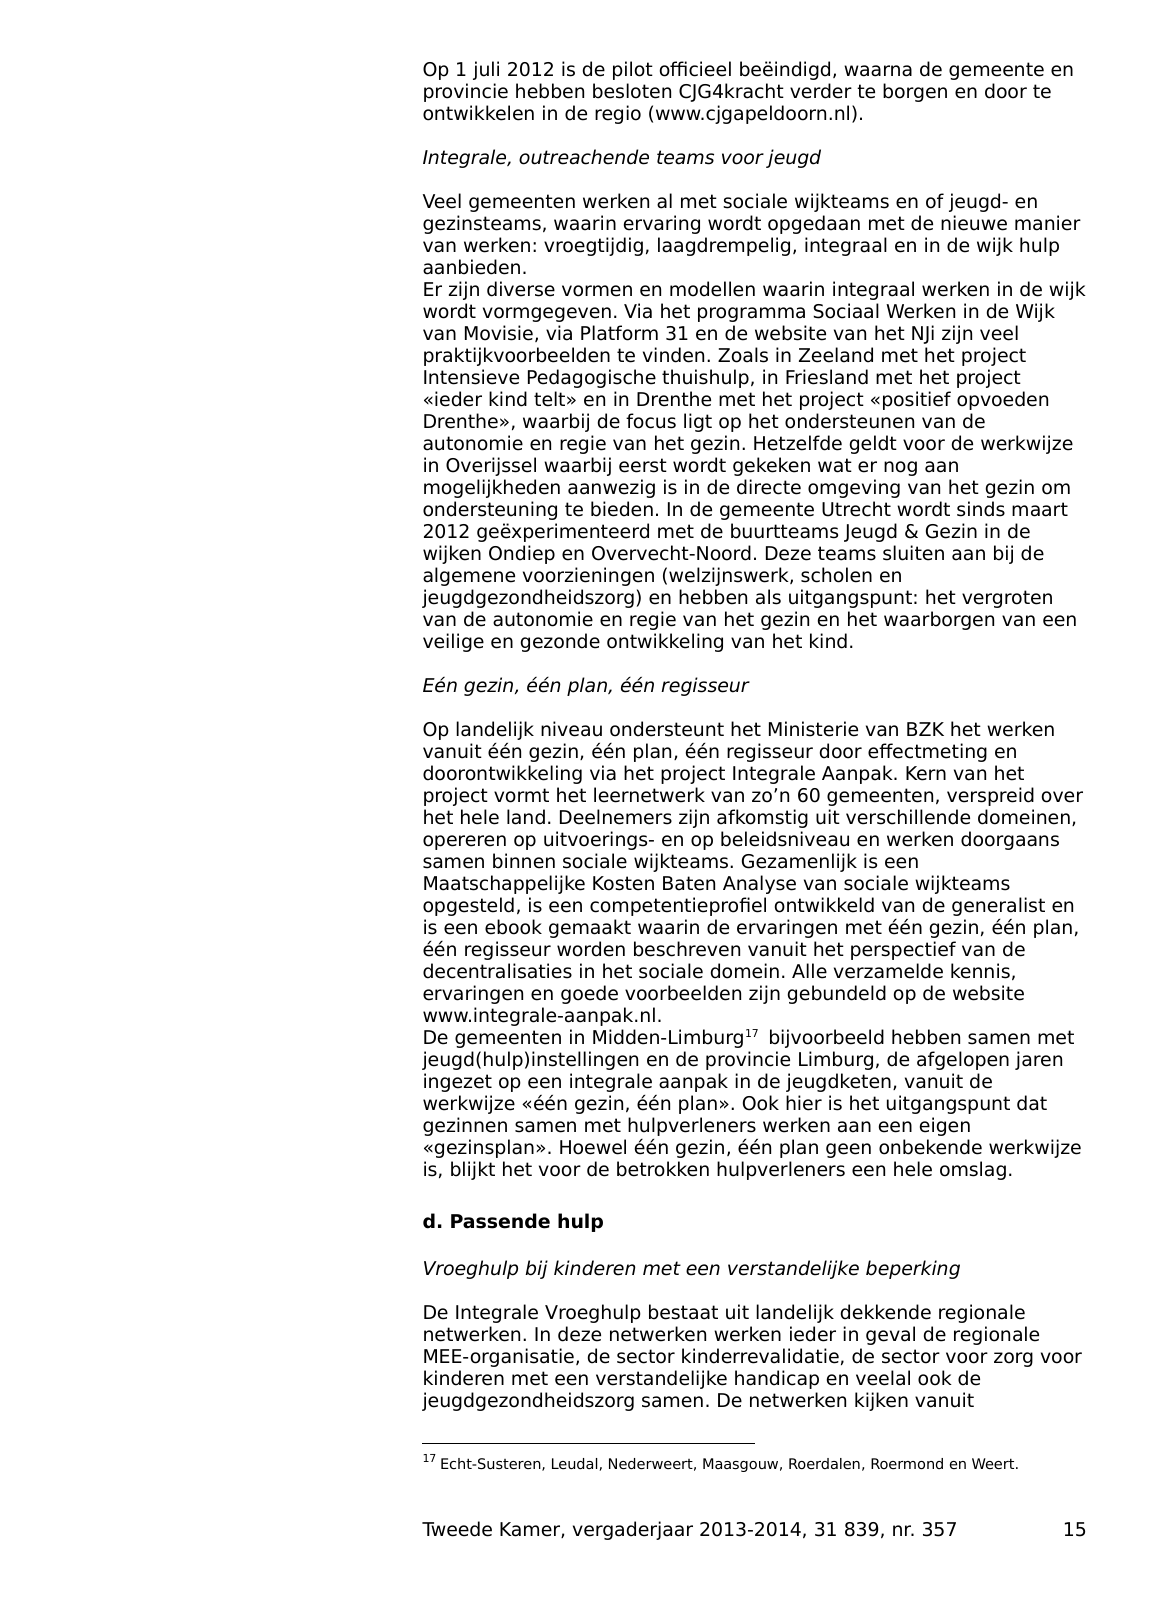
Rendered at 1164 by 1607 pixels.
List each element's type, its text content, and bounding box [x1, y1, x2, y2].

text Op 1 juli 2012 is de pilot officieel beëindigd, waarna de gemeente en provincie hebben besloten CJG4kracht verder te borgen en door te ontwikkelen in de regio (www.cjgapeldoorn.nl). [422, 59, 1087, 125]
text Veel gemeenten werken al met sociale wijkteams en of jeugd- en gezinsteams, waarin ervaring wordt opgedaan met de nieuwe manier van werken: vroegtijdig, laagdrempelig, integraal en in de wijk hulp aanbieden. [422, 191, 1087, 279]
subtitle Integrale, outreachende teams voor jeugd [422, 147, 1087, 169]
text Echt-Susteren, Leudal, Nederweert, Maasgouw, Roerdalen, Roermond en Weert. [422, 1452, 1087, 1474]
subtitle Vroeghulp bij kinderen met een verstandelijke beperking [422, 1258, 1087, 1280]
text Op landelijk niveau ondersteunt het Ministerie van BZK het werken vanuit één gezin, één plan, één regisseur door effectmeting en doorontwikkeling via het project Integrale Aanpak. Kern van het project vormt het leernetwerk van zo’n 60 gemeenten, verspreid over het hele land. Deelnemers zijn afkomstig uit verschillende domeinen, opereren op uitvoerings- en op beleidsniveau en werken doorgaans samen binnen sociale wijkteams. Gezamenlijk is een Maatschappelijke Kosten Baten Analyse van sociale wijkteams opgesteld, is een competentieprofiel ontwikkeld van de generalist en is een ebook gemaakt waarin de ervaringen met één gezin, één plan, één regisseur worden beschreven vanuit het perspectief van de decentralisaties in het sociale domein. Alle verzamelde kennis, ervaringen en goede voorbeelden zijn gebundeld op de website www.integrale-aanpak.nl. [422, 719, 1087, 1027]
text De Integrale Vroeghulp bestaat uit landelijk dekkende regionale netwerken. In deze netwerken werken ieder in geval de regionale MEE-organisatie, de sector kinderrevalidatie, de sector voor zorg voor kinderen met een verstandelijke handicap en veelal ook de jeugdgezondheidszorg samen. De netwerken kijken vanuit [422, 1302, 1087, 1412]
text Er zijn diverse vormen en modellen waarin integraal werken in de wijk wordt vormgegeven. Via het programma Sociaal Werken in de Wijk van Movisie, via Platform 31 en de website van het NJi zijn veel praktijkvoorbeelden te vinden. Zoals in Zeeland met het project Intensieve Pedagogische thuishulp, in Friesland met het project «ieder kind telt» en in Drenthe met het project «positief opvoeden Drenthe», waarbij de focus ligt op het ondersteunen van de autonomie en regie van het gezin. Hetzelfde geldt voor de werkwijze in Overijssel waarbij eerst wordt gekeken wat er nog aan mogelijkheden aanwezig is in de directe omgeving van het gezin om ondersteuning te bieden. In de gemeente Utrecht wordt sinds maart 2012 geëxperimenteerd met de buurtteams Jeugd & Gezin in de wijken Ondiep en Overvecht-Noord. Deze teams sluiten aan bij de algemene voorzieningen (welzijnswerk, scholen en jeugdgezondheidszorg) en hebben als uitgangspunt: het vergroten van de autonomie en regie van het gezin en het waarborgen van een veilige en gezonde ontwikkeling van het kind. [422, 279, 1087, 653]
subtitle Eén gezin, één plan, één regisseur [422, 675, 1087, 697]
text De gemeenten in Midden-Limburg bijvoorbeeld hebben samen met jeugd(hulp)instellingen en de provincie Limburg, de afgelopen jaren ingezet op een integrale aanpak in de jeugdketen, vanuit de werkwijze «één gezin, één plan». Ook hier is het uitgangspunt dat gezinnen samen met hulpverleners werken aan een eigen «gezinsplan». Hoewel één gezin, één plan geen onbekende werkwijze is, blijkt het voor de betrokken hulpverleners een hele omslag. [422, 1027, 1087, 1181]
subtitle d. Passende hulp [422, 1211, 1087, 1233]
